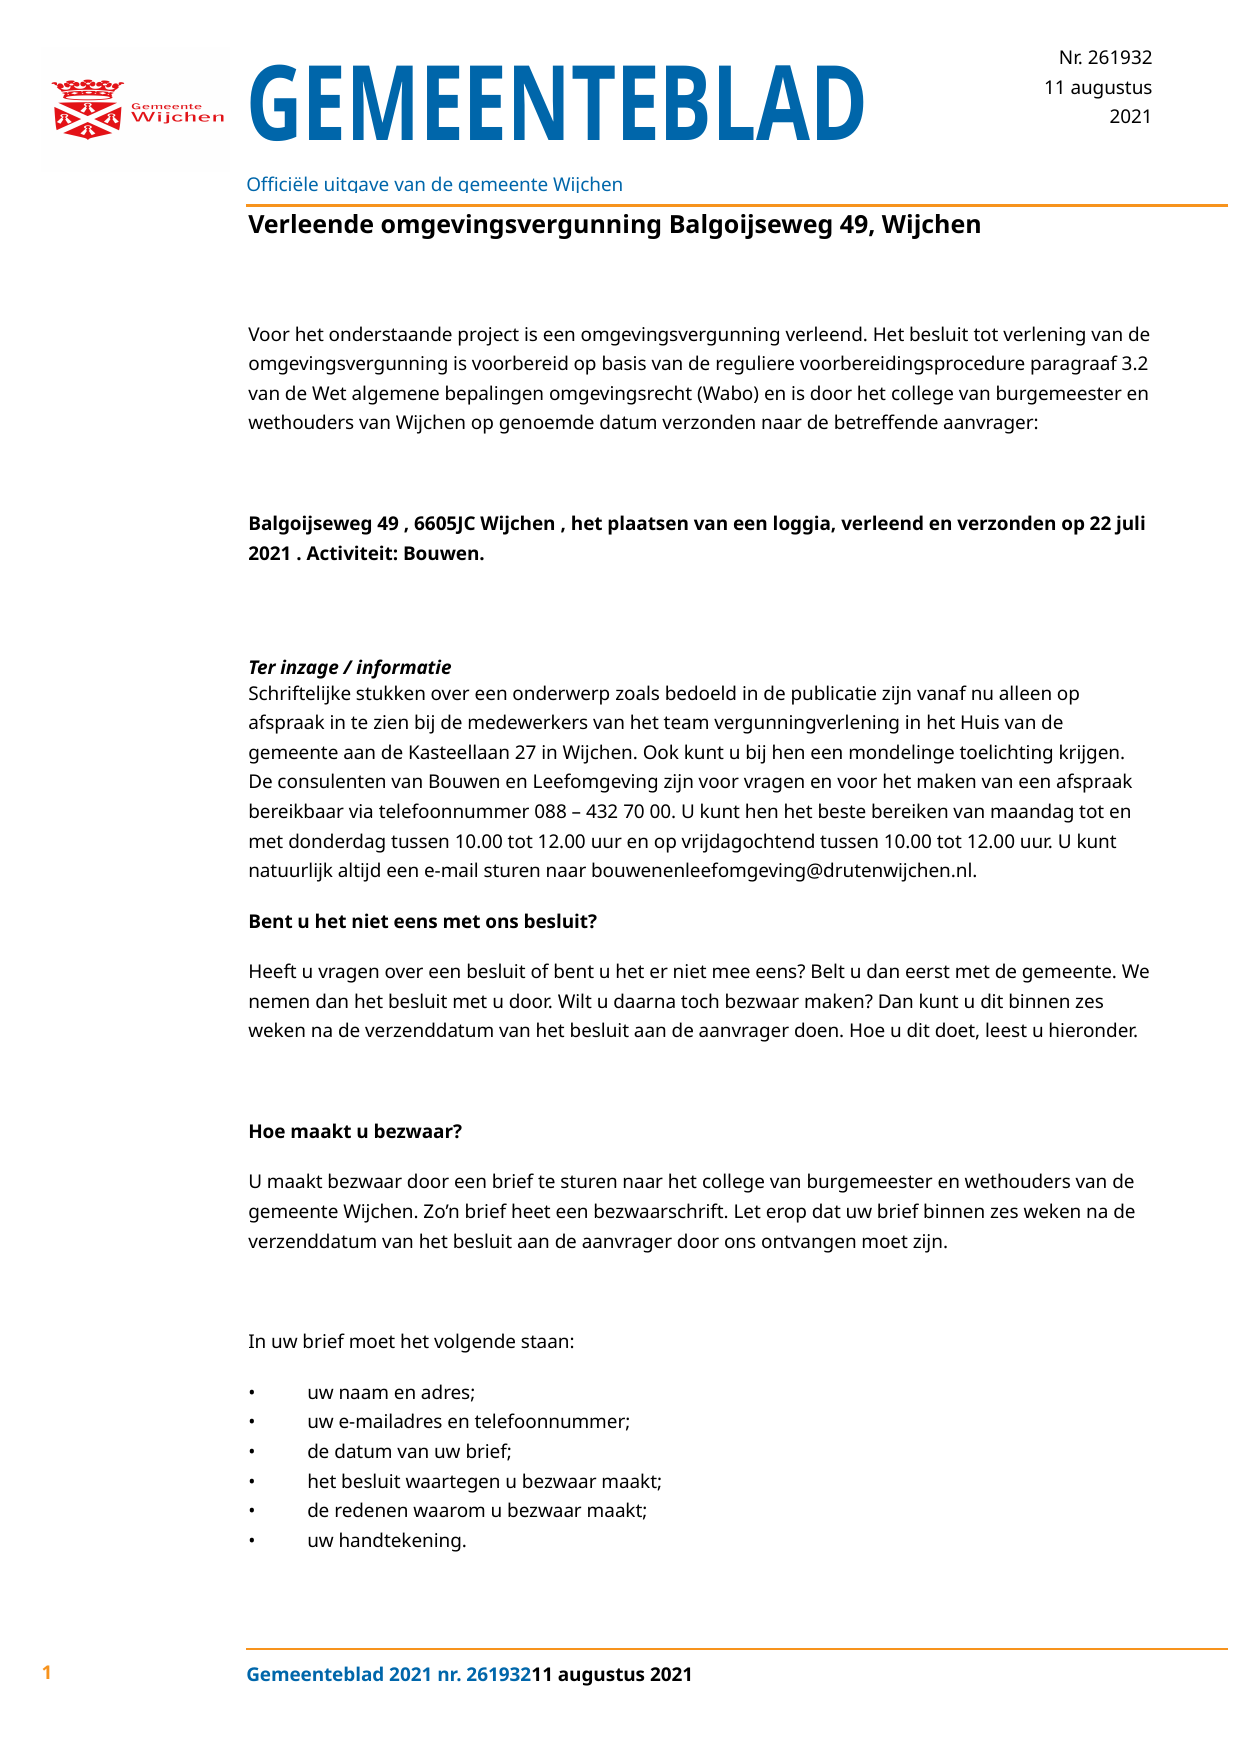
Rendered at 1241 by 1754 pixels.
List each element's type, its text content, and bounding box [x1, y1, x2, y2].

text Heeft u vragen over een besluit of bent u het er niet mee eens? Belt u dan eerst met de gemeente. We nemen dan het besluit met u door. Wilt u daarna toch bezwaar maken? Dan kunt u dit binnen zes weken na de verzenddatum van het besluit aan de aanvrager doen. Hoe u dit doet, leest u hieronder. [248, 958, 1152, 1043]
list uw naam en adres; [248, 1379, 1152, 1405]
list uw handtekening. [248, 1527, 1152, 1553]
picture [41, 47, 231, 172]
text U maakt bezwaar door een brief te sturen naar het college van burgemeester en wethouders van de gemeente Wijchen. Zo’n brief heet een bezwaarschrift. Let erop dat uw brief binnen zes weken na de verzenddatum van het besluit aan de aanvrager door ons ontvangen moet zijn. [248, 1169, 1152, 1254]
text Balgoijseweg 49 , 6605JC Wijchen , het plaatsen van een loggia, verleend en verzonden op 22 juli 2021 . Activiteit: Bouwen. [248, 510, 1152, 566]
text Schriftelijke stukken over een onderwerp zoals bedoeld in de publicatie zijn vanaf nu alleen op afspraak in te zien bij de medewerkers van het team vergunningverlening in het Huis van de gemeente aan de Kasteellaan 27 in Wijchen. Ook kunt u bij hen een mondelinge toelichting krijgen. De consulenten van Bouwen en Leefomgeving zijn voor vragen en voor het maken van een afspraak bereikbaar via telefoonnummer 088 – 432 70 00. U kunt hen het beste bereiken van maandag tot en met donderdag tussen 10.00 tot 12.00 uur en op vrijdagochtend tussen 10.00 tot 12.00 uur. U kunt natuurlijk altijd een e-mail sturen naar bouwenenleefomgeving@drutenwijchen.nl. [248, 680, 1152, 883]
list het besluit waartegen u bezwaar maakt; [248, 1468, 1152, 1494]
text Ter inzage / informatie [248, 654, 1152, 680]
list de redenen waarom u bezwaar maakt; [248, 1497, 1152, 1523]
text Voor het onderstaande project is een omgevingsvergunning verleend. Het besluit tot verlening van de omgevingsvergunning is voorbereid op basis van de reguliere voorbereidingsprocedure paragraaf 3.2 van de Wet algemene bepalingen omgevingsrecht (Wabo) en is door het college van burgemeester en wethouders van Wijchen op genoemde datum verzonden naar de betreffende aanvrager: [248, 321, 1152, 435]
text Bent u het niet eens met ons besluit? [248, 908, 1152, 934]
text Hoe maakt u bezwaar? [248, 1118, 1152, 1144]
list uw e-mailadres en telefoonnummer; [248, 1409, 1152, 1434]
text In uw brief moet het volgende staan: [248, 1329, 1152, 1354]
text Verleende omgevingsvergunning Balgoijseweg 49, Wijchen [248, 207, 1152, 241]
list de datum van uw brief; [248, 1438, 1152, 1464]
